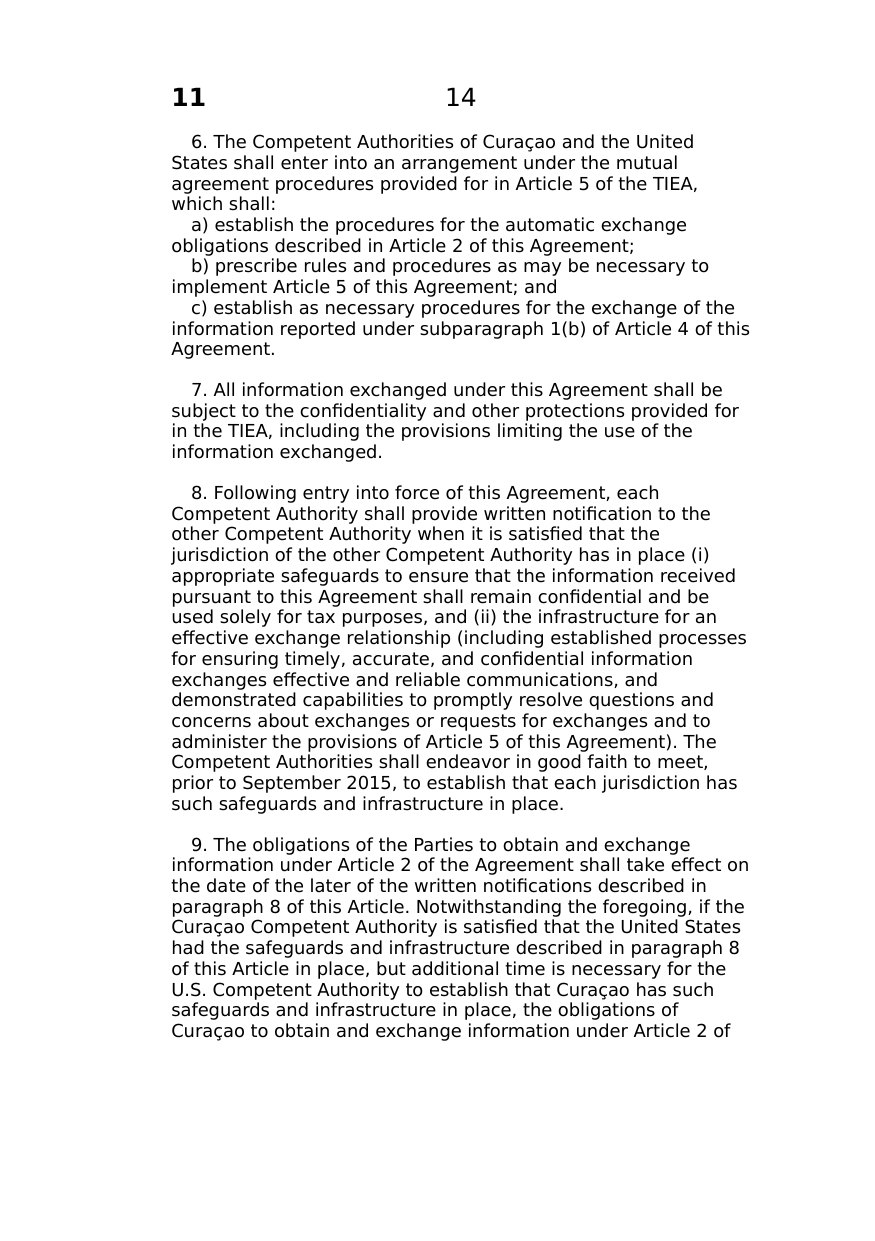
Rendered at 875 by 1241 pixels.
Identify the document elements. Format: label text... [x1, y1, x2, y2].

text 8. Following entry into force of this Agreement, each Competent Authority shall provide written notification to the other Competent Authority when it is satisfied that the jurisdiction of the other Competent Authority has in place (i) appropriate safeguards to ensure that the information received pursuant to this Agreement shall remain confidential and be used solely for tax purposes, and (ii) the infrastructure for an effective exchange relationship (including established processes for ensuring timely, accurate, and confidential information exchanges effective and reliable communications, and demonstrated capabilities to promptly resolve questions and concerns about exchanges or requests for exchanges and to administer the provisions of Article 5 of this Agreement). The Competent Authorities shall endeavor in good faith to meet, prior to September 2015, to establish that each jurisdiction has such safeguards and infrastructure in place. [171, 483, 756, 814]
text 6. The Competent Authorities of Curaçao and the United States shall enter into an arrangement under the mutual agreement procedures provided for in Article 5 of the TIEA, which shall: [171, 132, 756, 215]
text a) establish the procedures for the automatic exchange obligations described in Article 2 of this Agreement; [171, 215, 756, 256]
text 9. The obligations of the Parties to obtain and exchange information under Article 2 of the Agreement shall take effect on the date of the later of the written notifications described in paragraph 8 of this Article. Notwithstanding the foregoing, if the Curaçao Competent Authority is satisfied that the United States had the safeguards and infrastructure described in paragraph 8 of this Article in place, but additional time is necessary for the U.S. Competent Authority to establish that Curaçao has such safeguards and infrastructure in place, the obligations of Curaçao to obtain and exchange information under Article 2 of [171, 834, 756, 1042]
text c) establish as necessary procedures for the exchange of the information reported under subparagraph 1(b) of Article 4 of this Agreement. [171, 298, 756, 360]
text 7. All information exchanged under this Agreement shall be subject to the confidentiality and other protections provided for in the TIEA, including the provisions limiting the use of the information exchanged. [171, 380, 756, 463]
text b) prescribe rules and procedures as may be necessary to implement Article 5 of this Agreement; and [171, 256, 756, 298]
